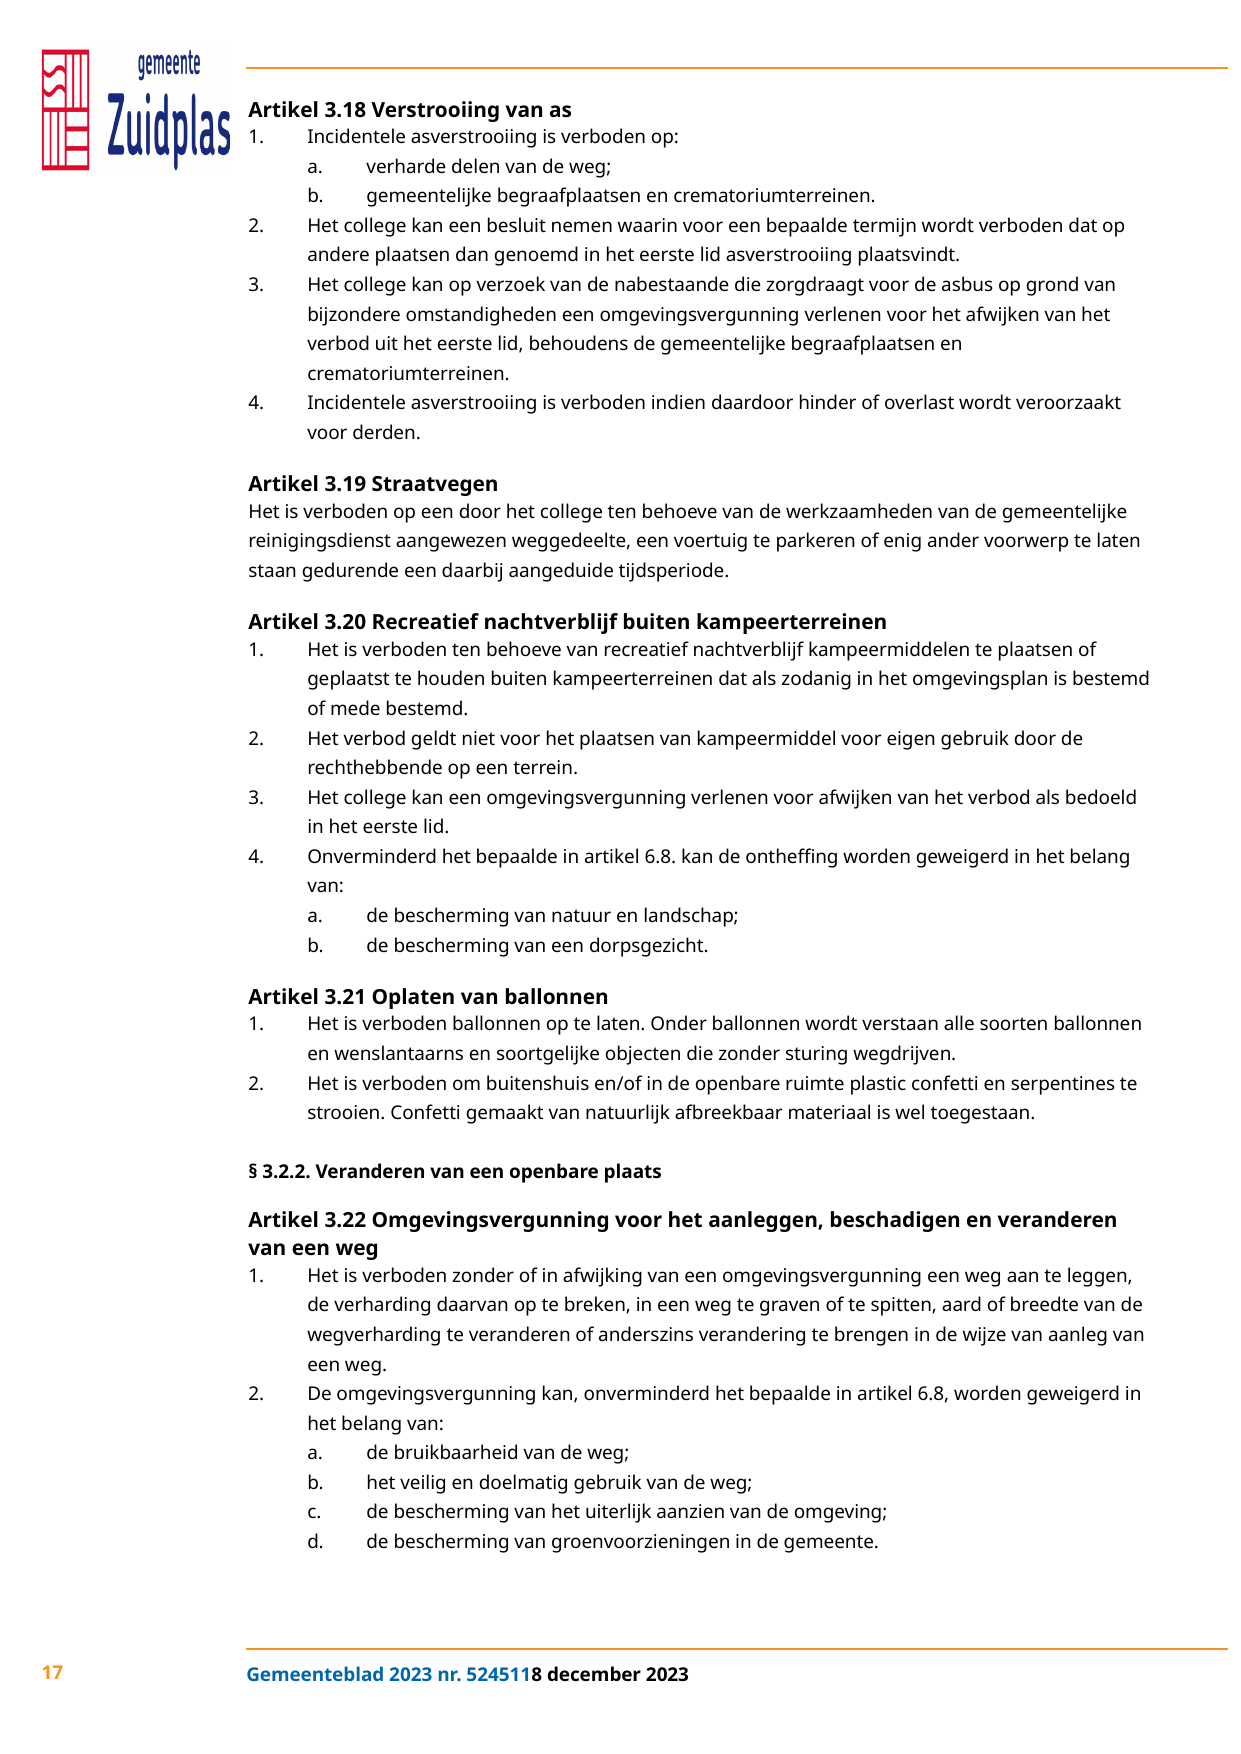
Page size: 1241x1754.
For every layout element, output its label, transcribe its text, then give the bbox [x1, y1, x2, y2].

text Artikel 3.22 Omgevingsvergunning voor het aanleggen, beschadigen en veranderen van een weg [248, 1205, 1152, 1262]
list de bescherming van natuur en landschap; [307, 902, 1152, 928]
list Incidentele asverstrooiing is verboden indien daardoor hinder of overlast wordt veroorzaakt voor derden. [248, 389, 1152, 445]
picture [41, 47, 231, 172]
list verharde delen van de weg; [307, 153, 1152, 178]
list de bescherming van groenvoorzieningen in de gemeente. [307, 1528, 1152, 1554]
text § 3.2.2. Veranderen van een openbare plaats [248, 1158, 1152, 1184]
list Het is verboden ballonnen op te laten. Onder ballonnen wordt verstaan alle soorten ballonnen en wenslantaarns en soortgelijke objecten die zonder sturing wegdrijven. [248, 1011, 1152, 1066]
list gemeentelijke begraafplaatsen en crematoriumterreinen. [307, 182, 1152, 208]
text Artikel 3.19 Straatvegen [248, 469, 1152, 498]
list Onverminderd het bepaalde in artikel 6.8. kan de ontheffing worden geweigerd in het belang van: [248, 843, 1152, 898]
list Het college kan een besluit nemen waarin voor een bepaalde termijn wordt verboden dat op andere plaatsen dan genoemd in het eerste lid asverstrooiing plaatsvindt. [248, 212, 1152, 267]
list het veilig en doelmatig gebruik van de weg; [307, 1469, 1152, 1495]
list Het is verboden om buitenshuis en/of in de openbare ruimte plastic confetti en serpentines te strooien. Confetti gemaakt van natuurlijk afbreekbaar materiaal is wel toegestaan. [248, 1070, 1152, 1125]
list Het is verboden ten behoeve van recreatief nachtverblijf kampeermiddelen te plaatsen of geplaatst te houden buiten kampeerterreinen dat als zodanig in het omgevingsplan is bestemd of mede bestemd. [248, 636, 1152, 721]
text Het is verboden op een door het college ten behoeve van de werkzaamheden van de gemeentelijke reinigingsdienst aangewezen weggedeelte, een voertuig te parkeren of enig ander voorwerp te laten staan gedurende een daarbij aangeduide tijdsperiode. [248, 498, 1152, 583]
list de bruikbaarheid van de weg; [307, 1439, 1152, 1465]
list de bescherming van een dorpsgezicht. [307, 932, 1152, 957]
list Incidentele asverstrooiing is verboden op: [248, 123, 1152, 149]
list Het college kan op verzoek van de nabestaande die zorgdraagt voor de asbus op grond van bijzondere omstandigheden een omgevingsvergunning verlenen voor het afwijken van het verbod uit het eerste lid, behoudens de gemeentelijke begraafplaatsen en crematoriumterreinen. [248, 271, 1152, 386]
list Het college kan een omgevingsvergunning verlenen voor afwijken van het verbod als bedoeld in het eerste lid. [248, 784, 1152, 839]
text Artikel 3.20 Recreatief nachtverblijf buiten kampeerterreinen [248, 607, 1152, 636]
list De omgevingsvergunning kan, onverminderd het bepaalde in artikel 6.8, worden geweigerd in het belang van: [248, 1380, 1152, 1436]
text Artikel 3.18 Verstrooiing van as [248, 95, 1152, 123]
list de bescherming van het uiterlijk aanzien van de omgeving; [307, 1499, 1152, 1524]
text Artikel 3.21 Oplaten van ballonnen [248, 982, 1152, 1011]
list Het verbod geldt niet voor het plaatsen van kampeermiddel voor eigen gebruik door de rechthebbende op een terrein. [248, 725, 1152, 780]
list Het is verboden zonder of in afwijking van een omgevingsvergunning een weg aan te leggen, de verharding daarvan op te breken, in een weg te graven of te spitten, aard of breedte van de wegverharding te veranderen of anderszins verandering te brengen in de wijze van aanleg van een weg. [248, 1262, 1152, 1376]
